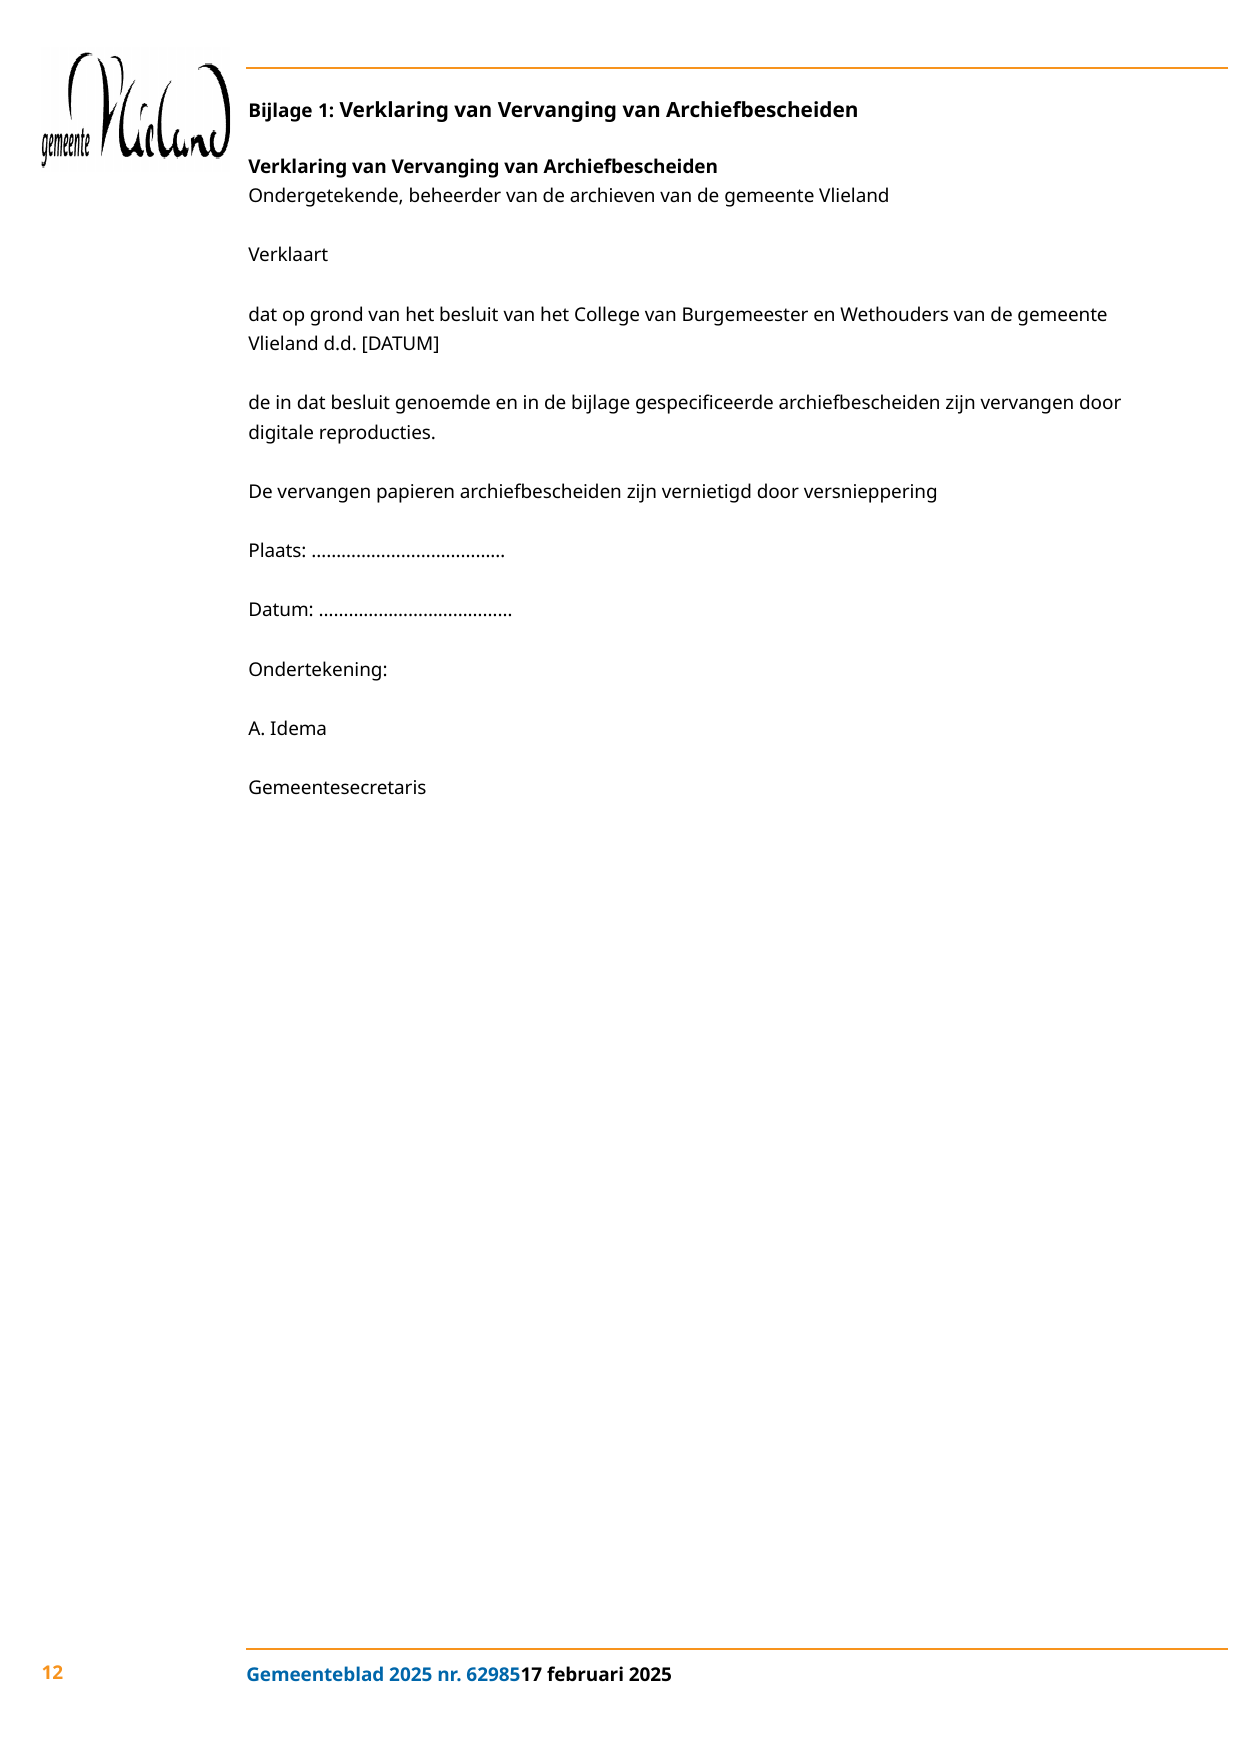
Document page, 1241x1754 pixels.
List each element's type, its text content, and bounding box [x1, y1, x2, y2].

text Gemeentesecretaris [248, 774, 1152, 800]
text Ondergetekende, beheerder van de archieven van de gemeente Vlieland [248, 182, 1152, 208]
text Ondertekening: [248, 656, 1152, 682]
text dat op grond van het besluit van het College van Burgemeester en Wethouders van de gemeente Vlieland d.d. [DATUM] [248, 301, 1152, 356]
text Plaats: ………………………………… [248, 537, 1152, 563]
picture [41, 47, 231, 172]
text Verklaart [248, 242, 1152, 267]
text de in dat besluit genoemde en in de bijlage gespecificeerde archiefbescheiden zijn vervangen door digitale reproducties. [248, 389, 1152, 445]
text De vervangen papieren archiefbescheiden zijn vernietigd door versnieppering [248, 478, 1152, 504]
text Datum: ………………………………… [248, 597, 1152, 622]
text A. Idema [248, 715, 1152, 741]
text Verklaring van Vervanging van Archiefbescheiden [248, 153, 1152, 179]
text Bijlage 1: Verklaring van Vervanging van Archiefbescheiden [248, 95, 1152, 123]
